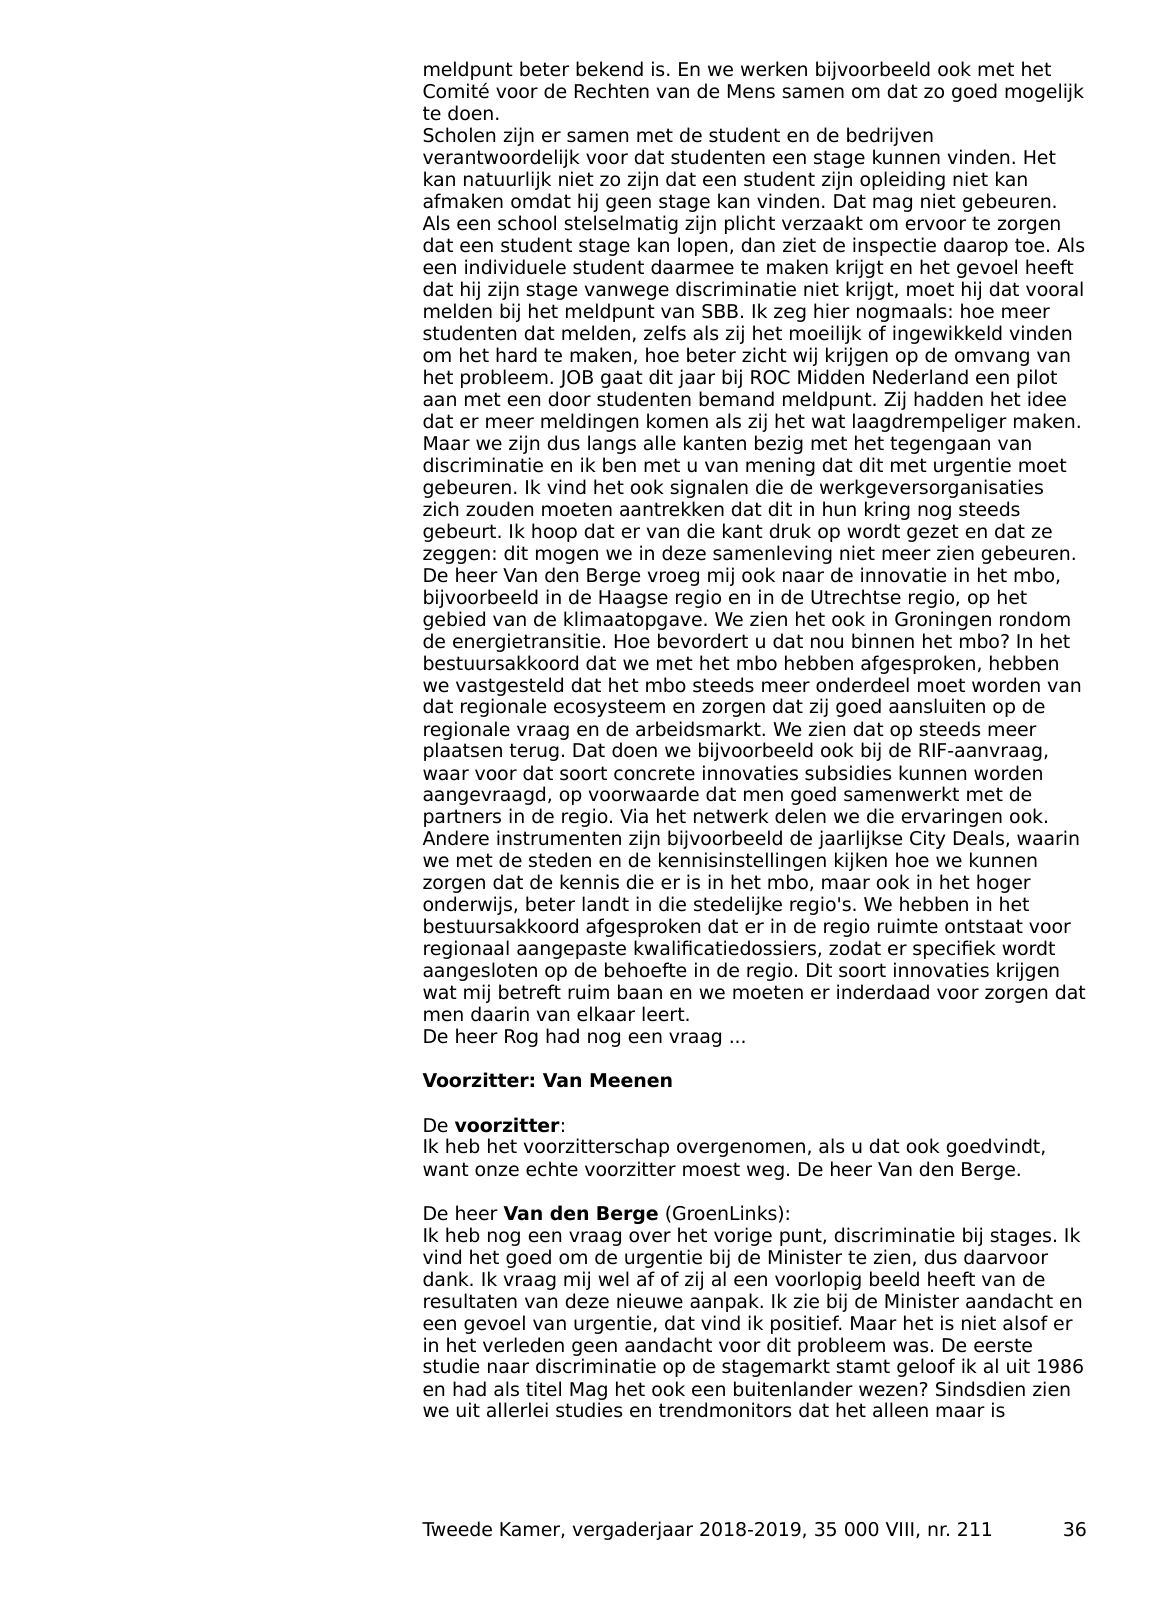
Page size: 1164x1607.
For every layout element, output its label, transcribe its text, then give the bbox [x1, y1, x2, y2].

text De heer Van den Berge vroeg mij ook naar de innovatie in het mbo, bijvoorbeeld in de Haagse regio en in de Utrechtse regio, op het gebied van de klimaatopgave. We zien het ook in Groningen rondom de energietransitie. Hoe bevordert u dat nou binnen het mbo? In het bestuursakkoord dat we met het mbo hebben afgesproken, hebben we vastgesteld dat het mbo steeds meer onderdeel moet worden van dat regionale ecosysteem en zorgen dat zij goed aansluiten op de regionale vraag en de arbeidsmarkt. We zien dat op steeds meer plaatsen terug. Dat doen we bijvoorbeeld ook bij de RIF-aanvraag, waar voor dat soort concrete innovaties subsidies kunnen worden aangevraagd, op voorwaarde dat men goed samenwerkt met de partners in de regio. Via het netwerk delen we die ervaringen ook. [422, 564, 1087, 828]
text Ik heb nog een vraag over het vorige punt, discriminatie bij stages. Ik vind het goed om de urgentie bij de Minister te zien, dus daarvoor dank. Ik vraag mij wel af of zij al een voorlopig beeld heeft van de resultaten van deze nieuwe aanpak. Ik zie bij de Minister aandacht en een gevoel van urgentie, dat vind ik positief. Maar het is niet alsof er in het verleden geen aandacht voor dit probleem was. De eerste studie naar discriminatie op de stagemarkt stamt geloof ik al uit 1986 en had als titel Mag het ook een buitenlander wezen? Sindsdien zien we uit allerlei studies en trendmonitors dat het alleen maar is [422, 1224, 1087, 1422]
text Ik heb het voorzitterschap overgenomen, als u dat ook goedvindt, want onze echte voorzitter moest weg. De heer Van den Berge. [422, 1136, 1087, 1180]
text De heer Rog had nog een vraag ... [422, 1026, 1087, 1048]
text Andere instrumenten zijn bijvoorbeeld de jaarlijkse City Deals, waarin we met de steden en de kennisinstellingen kijken hoe we kunnen zorgen dat de kennis die er is in het mbo, maar ook in het hoger onderwijs, beter landt in die stedelijke regio's. We hebben in het bestuursakkoord afgesproken dat er in de regio ruimte ontstaat voor regionaal aangepaste kwalificatiedossiers, zodat er specifiek wordt aangesloten op de behoefte in de regio. Dit soort innovaties krijgen wat mij betreft ruim baan en we moeten er inderdaad voor zorgen dat men daarin van elkaar leert. [422, 828, 1087, 1026]
text De heer Van den Berge (GroenLinks): [422, 1203, 1087, 1224]
text De voorzitter: [422, 1114, 1087, 1136]
text Maar we zijn dus langs alle kanten bezig met het tegengaan van discriminatie en ik ben met u van mening dat dit met urgentie moet gebeuren. Ik vind het ook signalen die de werkgeversorganisaties zich zouden moeten aantrekken dat dit in hun kring nog steeds gebeurt. Ik hoop dat er van die kant druk op wordt gezet en dat ze zeggen: dit mogen we in deze samenleving niet meer zien gebeuren. [422, 433, 1087, 564]
text meldpunt beter bekend is. En we werken bijvoorbeeld ook met het Comité voor de Rechten van de Mens samen om dat zo goed mogelijk te doen. [422, 59, 1087, 125]
subtitle Voorzitter: Van Meenen [422, 1070, 1087, 1092]
text Scholen zijn er samen met de student en de bedrijven verantwoordelijk voor dat studenten een stage kunnen vinden. Het kan natuurlijk niet zo zijn dat een student zijn opleiding niet kan afmaken omdat hij geen stage kan vinden. Dat mag niet gebeuren. Als een school stelselmatig zijn plicht verzaakt om ervoor te zorgen dat een student stage kan lopen, dan ziet de inspectie daarop toe. Als een individuele student daarmee te maken krijgt en het gevoel heeft dat hij zijn stage vanwege discriminatie niet krijgt, moet hij dat vooral melden bij het meldpunt van SBB. Ik zeg hier nogmaals: hoe meer studenten dat melden, zelfs als zij het moeilijk of ingewikkeld vinden om het hard te maken, hoe beter zicht wij krijgen op de omvang van het probleem. JOB gaat dit jaar bij ROC Midden Nederland een pilot aan met een door studenten bemand meldpunt. Zij hadden het idee dat er meer meldingen komen als zij het wat laagdrempeliger maken. [422, 125, 1087, 433]
